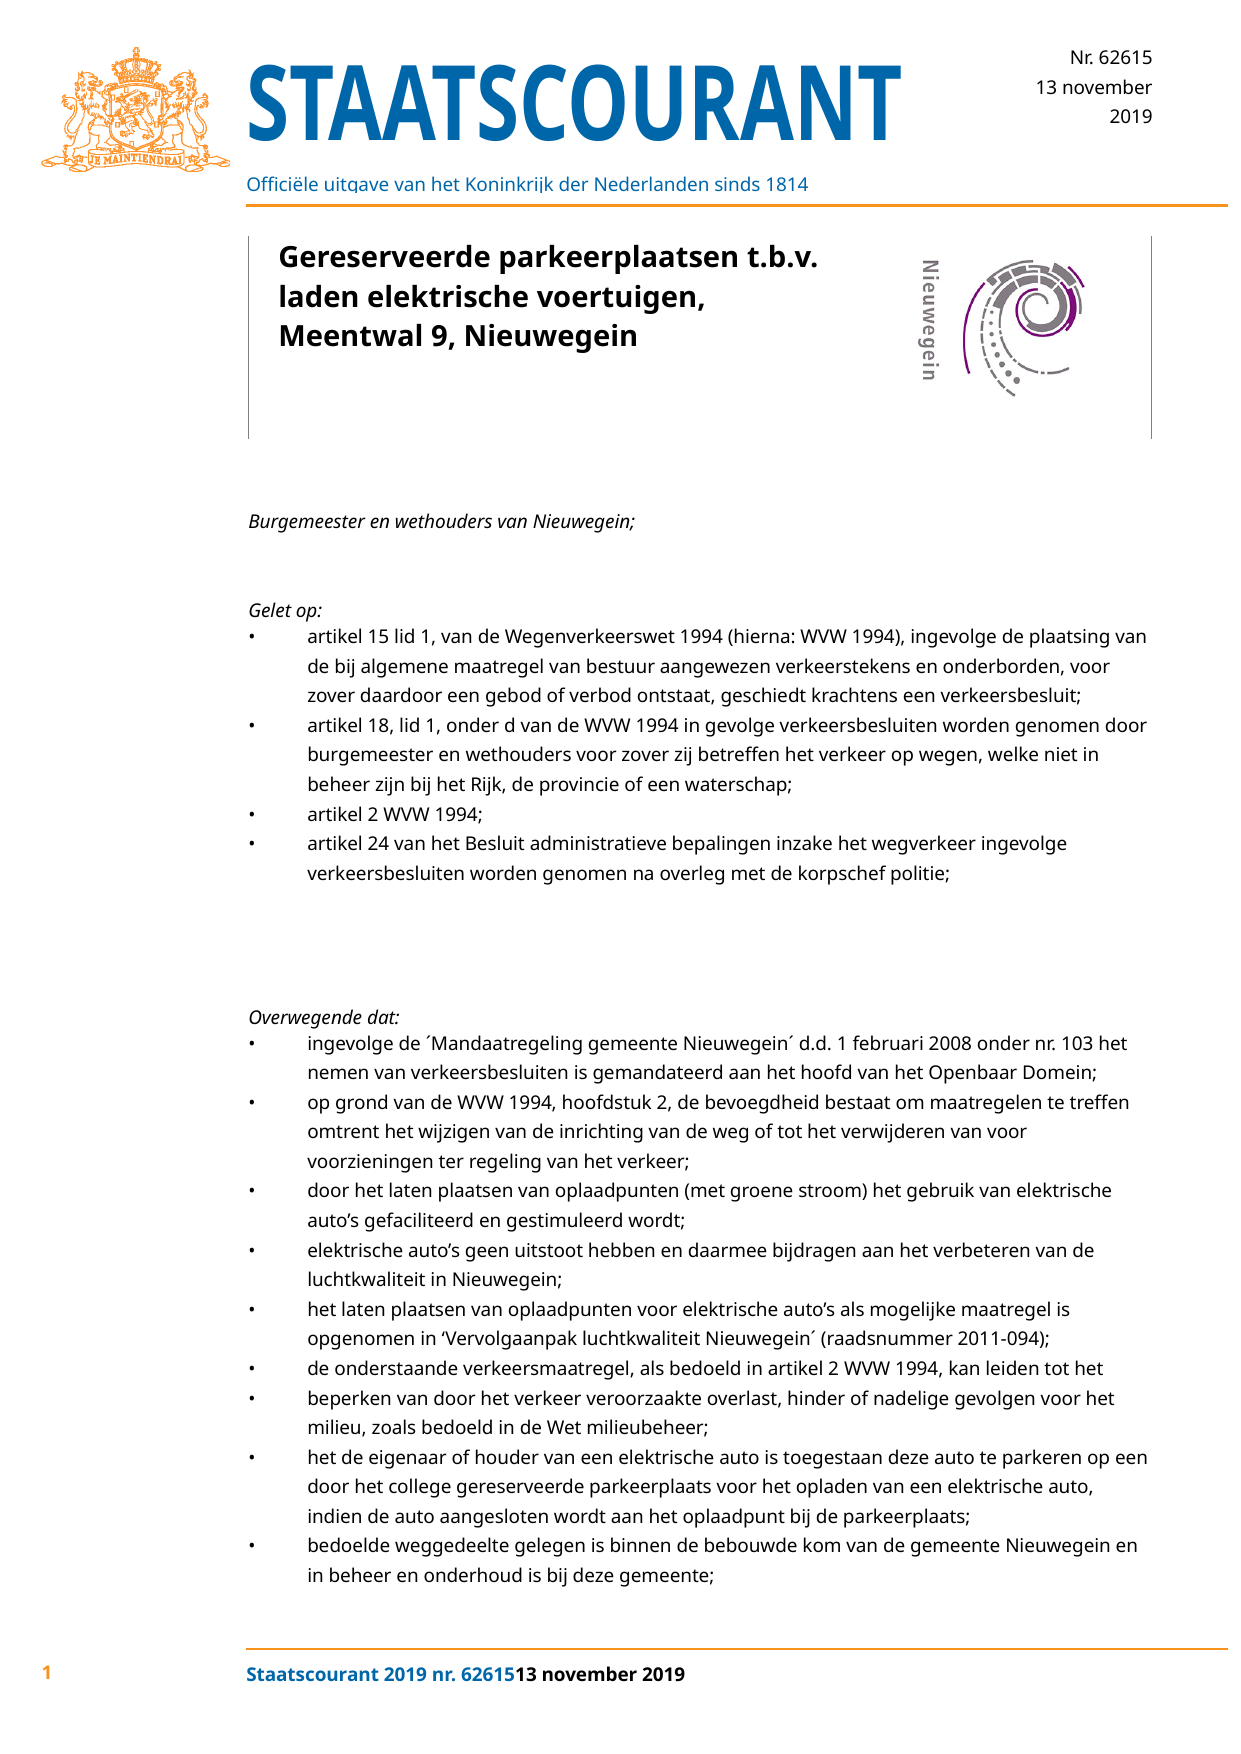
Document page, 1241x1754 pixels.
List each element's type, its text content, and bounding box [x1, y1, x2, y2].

text Gelet op: [248, 598, 1152, 623]
list artikel 18, lid 1, onder d van de WVW 1994 in gevolge verkeersbesluiten worden genomen door burgemeester en wethouders voor zover zij betreffen het verkeer op wegen, welke niet in beheer zijn bij het Rijk, de provincie of een waterschap; [248, 712, 1152, 797]
table_header [850, 414, 1151, 439]
list op grond van de WVW 1994, hoofdstuk 2, de bevoegdheid bestaat om maatregelen te treffen omtrent het wijzigen van de inrichting van de weg of tot het verwijderen van voor voorzieningen ter regeling van het verkeer; [248, 1089, 1152, 1174]
table_header Gereserveerde parkeerplaatsen t.b.v. laden elektrische voertuigen, Meentwal 9, Nieuwegein [249, 236, 850, 439]
text Overwegende dat: [248, 1004, 1152, 1030]
list bedoelde weggedeelte gelegen is binnen de bebouwde kom van de gemeente Nieuwegein en in beheer en onderhoud is bij deze gemeente; [248, 1533, 1152, 1588]
list artikel 15 lid 1, van de Wegenverkeerswet 1994 (hierna: WVW 1994), ingevolge de plaatsing van de bij algemene maatregel van bestuur aangewezen verkeerstekens en onderborden, voor zover daardoor een gebod of verbod ontstaat, geschiedt krachtens een verkeersbesluit; [248, 623, 1152, 708]
list het de eigenaar of houder van een elektrische auto is toegestaan deze auto te parkeren op een door het college gereserveerde parkeerplaats voor het opladen van een elektrische auto, indien de auto aangesloten wordt aan het oplaadpunt bij de parkeerplaats; [248, 1444, 1152, 1529]
table_header [1090, 236, 1151, 413]
list artikel 2 WVW 1994; [248, 801, 1152, 827]
table_header [850, 236, 912, 413]
list beperken van door het verkeer veroorzaakte overlast, hinder of nadelige gevolgen voor het milieu, zoals bedoeld in de Wet milieubeheer; [248, 1385, 1152, 1440]
picture [912, 236, 1090, 414]
list artikel 24 van het Besluit administratieve bepalingen inzake het wegverkeer ingevolge verkeersbesluiten worden genomen na overleg met de korpschef politie; [248, 830, 1152, 886]
list het laten plaatsen van oplaadpunten voor elektrische auto’s als mogelijke maatregel is opgenomen in ‘Vervolgaanpak luchtkwaliteit Nieuwegein´ (raadsnummer 2011-094); [248, 1296, 1152, 1351]
text Burgemeester en wethouders van Nieuwegein; [248, 508, 1152, 534]
picture [41, 47, 231, 172]
list door het laten plaatsen van oplaadpunten (met groene stroom) het gebruik van elektrische auto’s gefaciliteerd en gestimuleerd wordt; [248, 1178, 1152, 1233]
list ingevolge de ´Mandaatregeling gemeente Nieuwegein´ d.d. 1 februari 2008 onder nr. 103 het nemen van verkeersbesluiten is gemandateerd aan het hoofd van het Openbaar Domein; [248, 1030, 1152, 1085]
list de onderstaande verkeersmaatregel, als bedoeld in artikel 2 WVW 1994, kan leiden tot het [248, 1355, 1152, 1381]
list elektrische auto’s geen uitstoot hebben en daarmee bijdragen aan het verbeteren van de luchtkwaliteit in Nieuwegein; [248, 1237, 1152, 1292]
